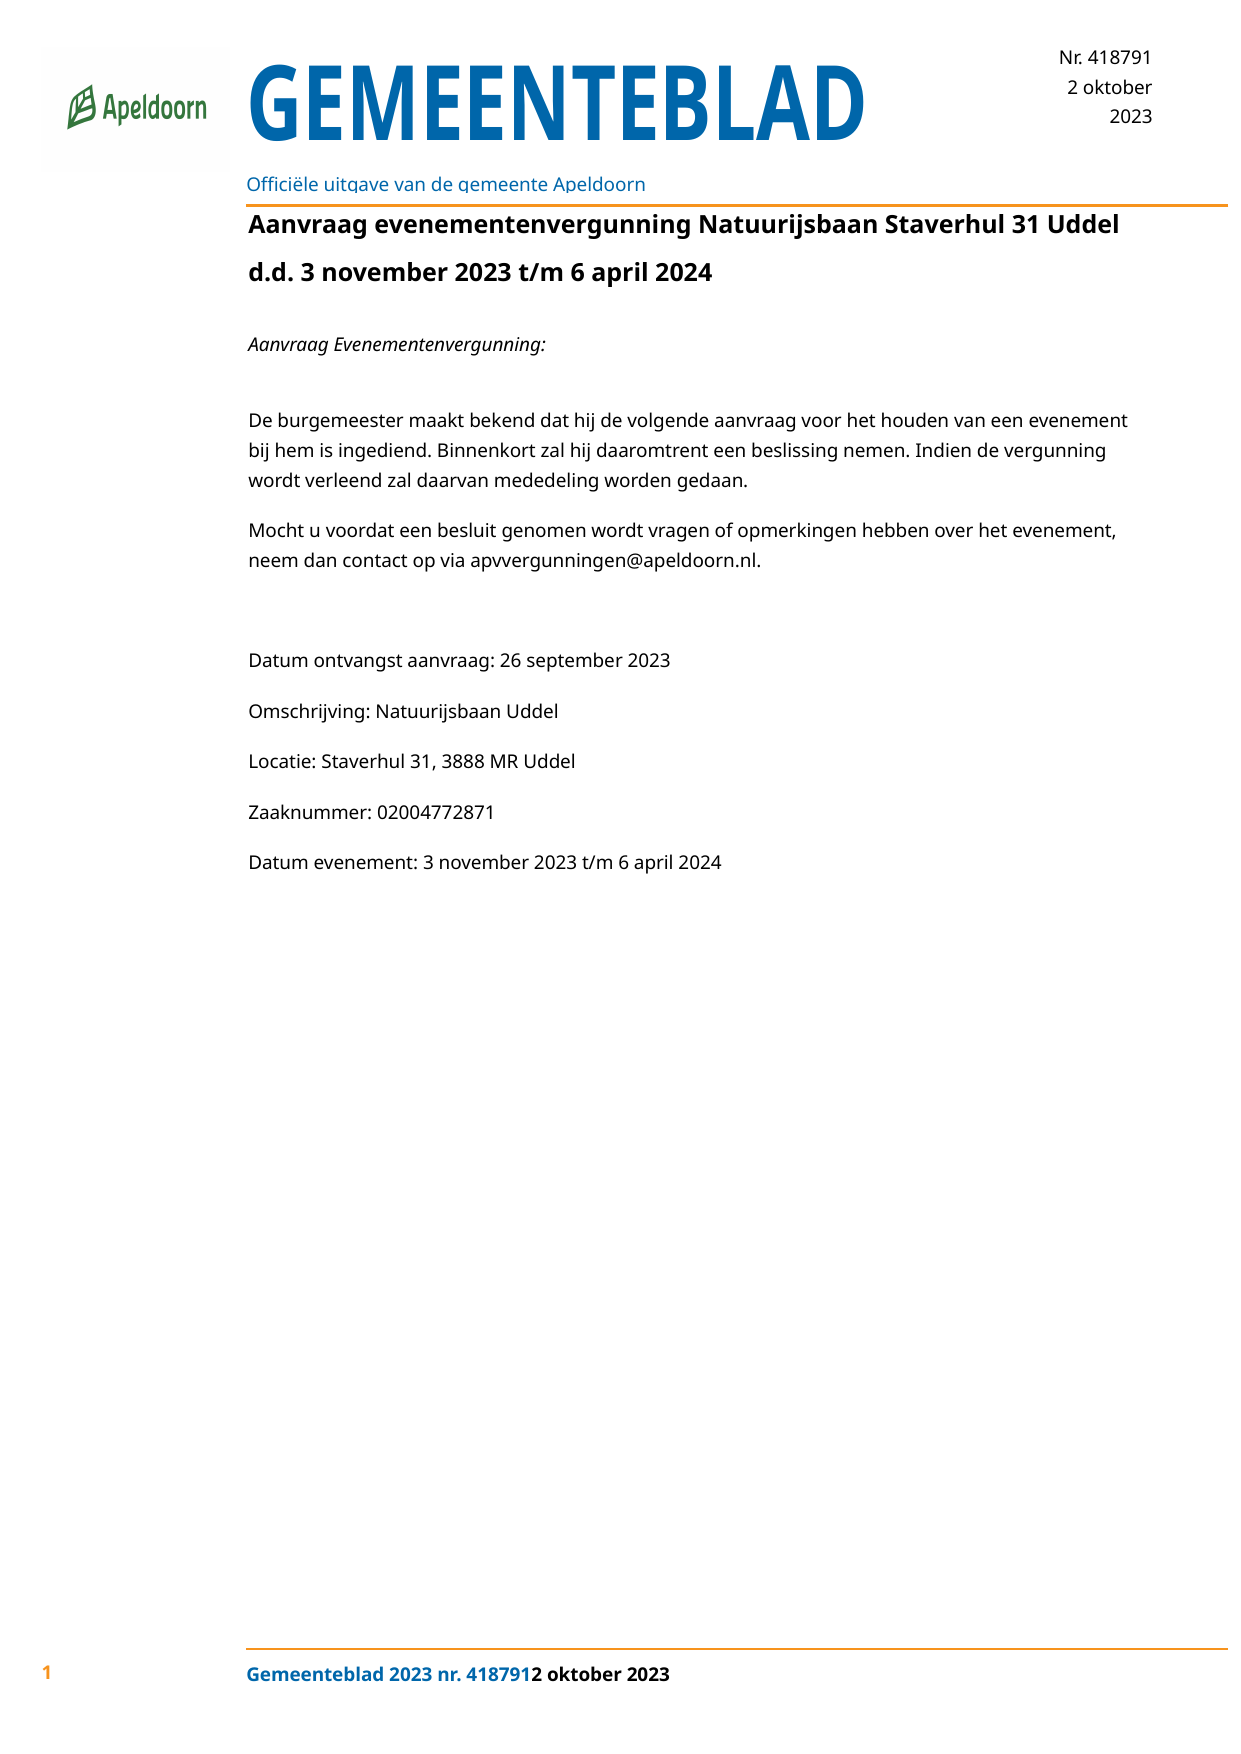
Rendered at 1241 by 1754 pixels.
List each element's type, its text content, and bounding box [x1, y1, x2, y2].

text Datum ontvangst aanvraag: 26 september 2023 [248, 648, 1152, 673]
text Aanvraag Evenementenvergunning: [248, 331, 1152, 357]
picture [41, 47, 231, 172]
text Omschrijving: Natuurijsbaan Uddel [248, 698, 1152, 724]
text Datum evenement: 3 november 2023 t/m 6 april 2024 [248, 849, 1152, 875]
text Aanvraag evenementenvergunning Natuurijsbaan Staverhul 31 Uddel d.d. 3 november 2023 t/m 6 april 2024 [248, 207, 1152, 288]
text Zaaknummer: 02004772871 [248, 799, 1152, 824]
text De burgemeester maakt bekend dat hij de volgende aanvraag voor het houden van een evenement bij hem is ingediend. Binnenkort zal hij daaromtrent een beslissing nemen. Indien de vergunning wordt verleend zal daarvan mededeling worden gedaan. [248, 408, 1152, 492]
text Mocht u voordat een besluit genomen wordt vragen of opmerkingen hebben over het evenement, neem dan contact op via apvvergunningen@apeldoorn.nl. [248, 517, 1152, 572]
text Locatie: Staverhul 31, 3888 MR Uddel [248, 748, 1152, 774]
